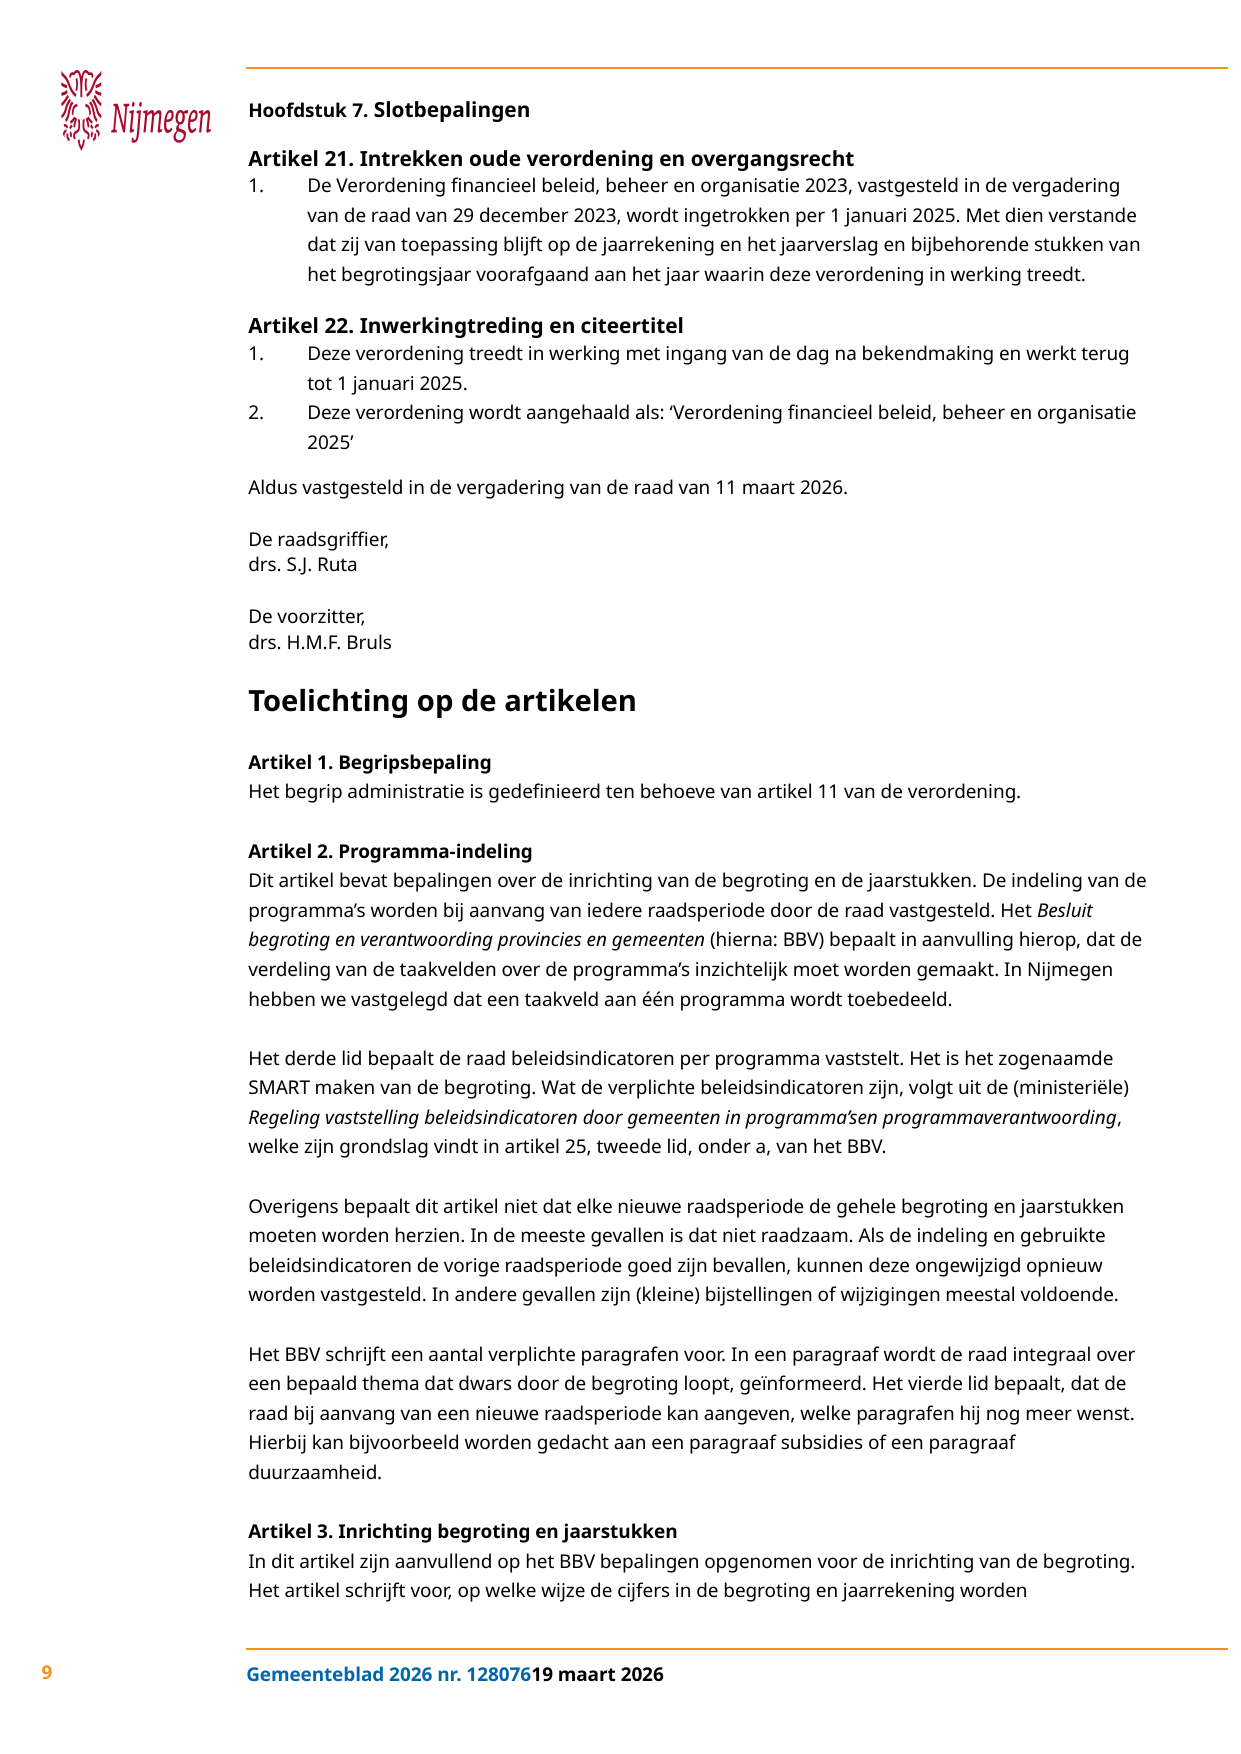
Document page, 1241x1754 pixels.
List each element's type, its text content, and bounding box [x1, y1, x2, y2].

text Dit artikel bevat bepalingen over de inrichting van de begroting en de jaarstukken. De indeling van de programma’s worden bij aanvang van iedere raadsperiode door de raad vastgesteld. Het Besluit begroting en verantwoording provincies en gemeenten (hierna: BBV) bepaalt in aanvulling hierop, dat de verdeling van de taakvelden over de programma’s inzichtelijk moet worden gemaakt. In Nijmegen hebben we vastgelegd dat een taakveld aan één programma wordt toebedeeld. [248, 867, 1152, 1012]
text Het derde lid bepaalt de raad beleidsindicatoren per programma vaststelt. Het is het zogenaamde SMART maken van de begroting. Wat de verplichte beleidsindicatoren zijn, volgt uit de (ministeriële) Regeling vaststelling beleidsindicatoren door gemeenten in programma’sen programmaverantwoording, welke zijn grondslag vindt in artikel 25, tweede lid, onder a, van het BBV. [248, 1045, 1152, 1159]
text De voorzitter, [248, 603, 1152, 629]
list Deze verordening wordt aangehaald als: ‘Verordening financieel beleid, beheer en organisatie 2025’ [248, 399, 1152, 454]
picture [41, 47, 231, 172]
text Hoofdstuk 7. Slotbepalingen [248, 95, 1152, 123]
text drs. S.J. Ruta [248, 552, 1152, 577]
text Artikel 1. Begripsbepaling [248, 749, 1152, 775]
text In dit artikel zijn aanvullend op het BBV bepalingen opgenomen voor de inrichting van de begroting. Het artikel schrijft voor, op welke wijze de cijfers in de begroting en jaarrekening worden [248, 1548, 1152, 1603]
text Aldus vastgesteld in de vergadering van de raad van 11 maart 2026. [248, 474, 1152, 500]
text Artikel 22. Inwerkingtreding en citeertitel [248, 312, 1152, 340]
text Artikel 3. Inrichting begroting en jaarstukken [248, 1518, 1152, 1544]
text Het begrip administratie is gedefinieerd ten behoeve van artikel 11 van de verordening. [248, 779, 1152, 804]
list De Verordening financieel beleid, beheer en organisatie 2023, vastgesteld in de vergadering van de raad van 29 december 2023, wordt ingetrokken per 1 januari 2025. Met dien verstande dat zij van toepassing blijft op de jaarrekening en het jaarverslag en bijbehorende stukken van het begrotingsjaar voorafgaand aan het jaar waarin deze verordening in werking treedt. [248, 172, 1152, 287]
text De raadsgriffier, [248, 526, 1152, 552]
list Deze verordening treedt in werking met ingang van de dag na bekendmaking en werkt terug tot 1 januari 2025. [248, 340, 1152, 395]
text Toelichting op de artikelen [248, 680, 1152, 720]
text Overigens bepaalt dit artikel niet dat elke nieuwe raadsperiode de gehele begroting en jaarstukken moeten worden herzien. In de meeste gevallen is dat niet raadzaam. Als de indeling en gebruikte beleidsindicatoren de vorige raadsperiode goed zijn bevallen, kunnen deze ongewijzigd opnieuw worden vastgesteld. In andere gevallen zijn (kleine) bijstellingen of wijzigingen meestal voldoende. [248, 1193, 1152, 1307]
text Artikel 21. Intrekken oude verordening en overgangsrecht [248, 144, 1152, 172]
text Artikel 2. Programma-indeling [248, 838, 1152, 864]
text Het BBV schrijft een aantal verplichte paragrafen voor. In een paragraaf wordt de raad integraal over een bepaald thema dat dwars door de begroting loopt, geïnformeerd. Het vierde lid bepaalt, dat de raad bij aanvang van een nieuwe raadsperiode kan aangeven, welke paragrafen hij nog meer wenst. Hierbij kan bijvoorbeeld worden gedacht aan een paragraaf subsidies of een paragraaf duurzaamheid. [248, 1341, 1152, 1485]
text drs. H.M.F. Bruls [248, 629, 1152, 654]
